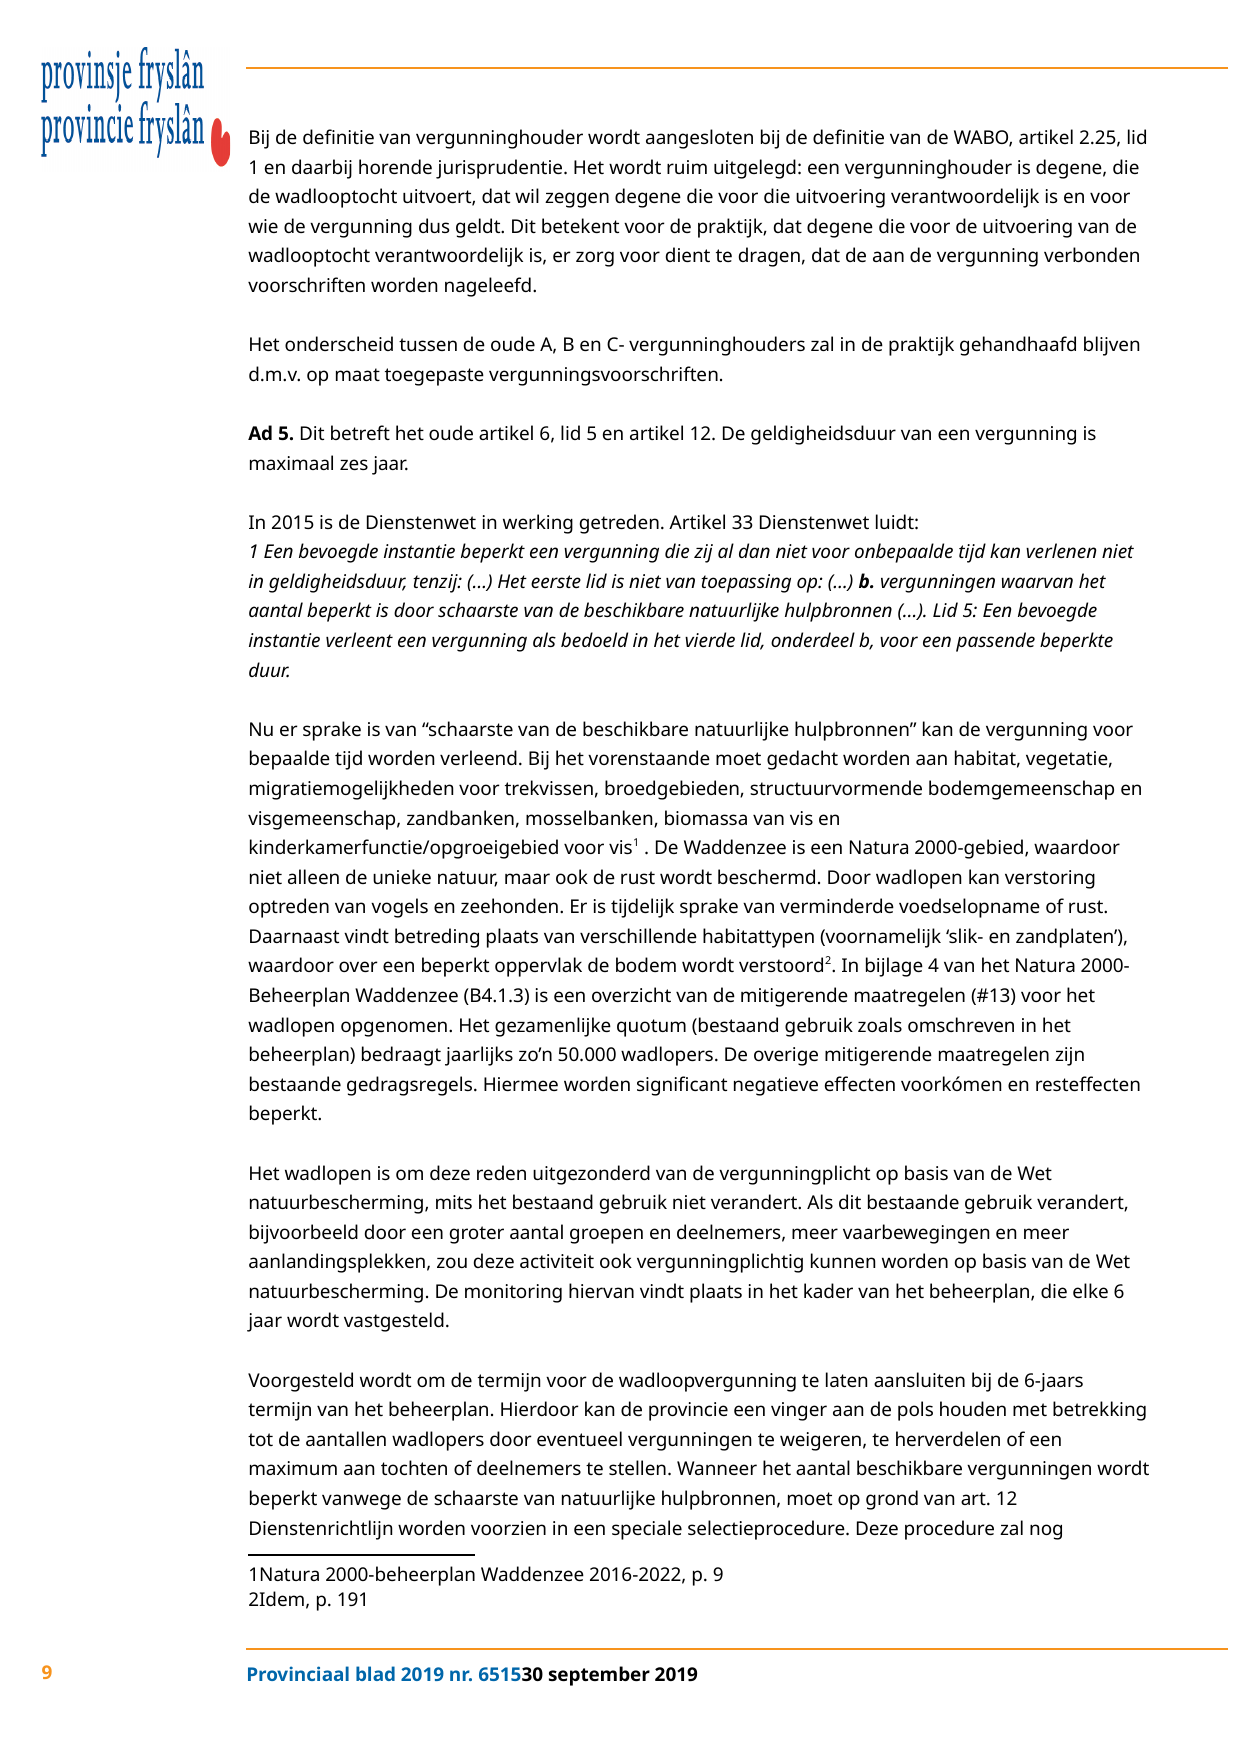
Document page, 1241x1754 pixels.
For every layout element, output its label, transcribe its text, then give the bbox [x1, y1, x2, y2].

text Bij de definitie van vergunninghouder wordt aangesloten bij de definitie van de WABO, artikel 2.25, lid 1 en daarbij horende jurisprudentie. Het wordt ruim uitgelegd: een vergunninghouder is degene, die de wadlooptocht uitvoert, dat wil zeggen degene die voor die uitvoering verantwoordelijk is en voor wie de vergunning dus geldt. Dit betekent voor de praktijk, dat degene die voor de uitvoering van de wadlooptocht verantwoordelijk is, er zorg voor dient te dragen, dat de aan de vergunning verbonden voorschriften worden nageleefd. [248, 124, 1152, 298]
text Het onderscheid tussen de oude A, B en C- vergunninghouders zal in de praktijk gehandhaafd blijven d.m.v. op maat toegepaste vergunningsvoorschriften. [248, 331, 1152, 387]
text Ad 5. Dit betreft het oude artikel 6, lid 5 en artikel 12. De geldigheidsduur van een vergunning is maximaal zes jaar. [248, 420, 1152, 476]
text Nu er sprake is van “schaarste van de beschikbare natuurlijke hulpbronnen” kan de vergunning voor bepaalde tijd worden verleend. Bij het vorenstaande moet gedacht worden aan habitat, vegetatie, migratiemogelijkheden voor trekvissen, broedgebieden, structuurvormende bodemgemeenschap en visgemeenschap, zandbanken, mosselbanken, biomassa van vis en kinderkamerfunctie/opgroeigebied voor vis . De Waddenzee is een Natura 2000-gebied, waardoor niet alleen de unieke natuur, maar ook de rust wordt beschermd. Door wadlopen kan verstoring optreden van vogels en zeehonden. Er is tijdelijk sprake van verminderde voedselopname of rust. Daarnaast vindt betreding plaats van verschillende habitattypen (voornamelijk ‘slik- en zandplaten’), waardoor over een beperkt oppervlak de bodem wordt verstoord. In bijlage 4 van het Natura 2000-Beheerplan Waddenzee (B4.1.3) is een overzicht van de mitigerende maatregelen (#13) voor het wadlopen opgenomen. Het gezamenlijke quotum (bestaand gebruik zoals omschreven in het beheerplan) bedraagt jaarlijks zo’n 50.000 wadlopers. De overige mitigerende maatregelen zijn bestaande gedragsregels. Hiermee worden significant negatieve effecten voorkómen en resteffecten beperkt. [248, 716, 1152, 1126]
text Het wadlopen is om deze reden uitgezonderd van de vergunningplicht op basis van de Wet natuurbescherming, mits het bestaand gebruik niet verandert. Als dit bestaande gebruik verandert, bijvoorbeeld door een groter aantal groepen en deelnemers, meer vaarbewegingen en meer aanlandingsplekken, zou deze activiteit ook vergunningplichtig kunnen worden op basis van de Wet natuurbescherming. De monitoring hiervan vindt plaats in het kader van het beheerplan, die elke 6 jaar wordt vastgesteld. [248, 1160, 1152, 1333]
text In 2015 is de Dienstenwet in werking getreden. Artikel 33 Dienstenwet luidt: [248, 509, 1152, 535]
text Voorgesteld wordt om de termijn voor de wadloopvergunning te laten aansluiten bij de 6-jaars termijn van het beheerplan. Hierdoor kan de provincie een vinger aan de pols houden met betrekking tot de aantallen wadlopers door eventueel vergunningen te weigeren, te herverdelen of een maximum aan tochten of deelnemers te stellen. Wanneer het aantal beschikbare vergunningen wordt beperkt vanwege de schaarste van natuurlijke hulpbronnen, moet op grond van art. 12 Dienstenrichtlijn worden voorzien in een speciale selectieprocedure. Deze procedure zal nog [248, 1367, 1152, 1541]
text Natura 2000-beheerplan Waddenzee 2016-2022, p. 9 [248, 1561, 1152, 1586]
text 1 Een bevoegde instantie beperkt een vergunning die zij al dan niet voor onbepaalde tijd kan verlenen niet in geldigheidsduur, tenzij: (…) Het eerste lid is niet van toepassing op: (…) b. vergunningen waarvan het aantal beperkt is door schaarste van de beschikbare natuurlijke hulpbronnen (…). Lid 5: Een bevoegde instantie verleent een vergunning als bedoeld in het vierde lid, onderdeel b, voor een passende beperkte duur. [248, 538, 1152, 683]
picture [41, 47, 231, 172]
text Idem, p. 191 [248, 1586, 1152, 1612]
